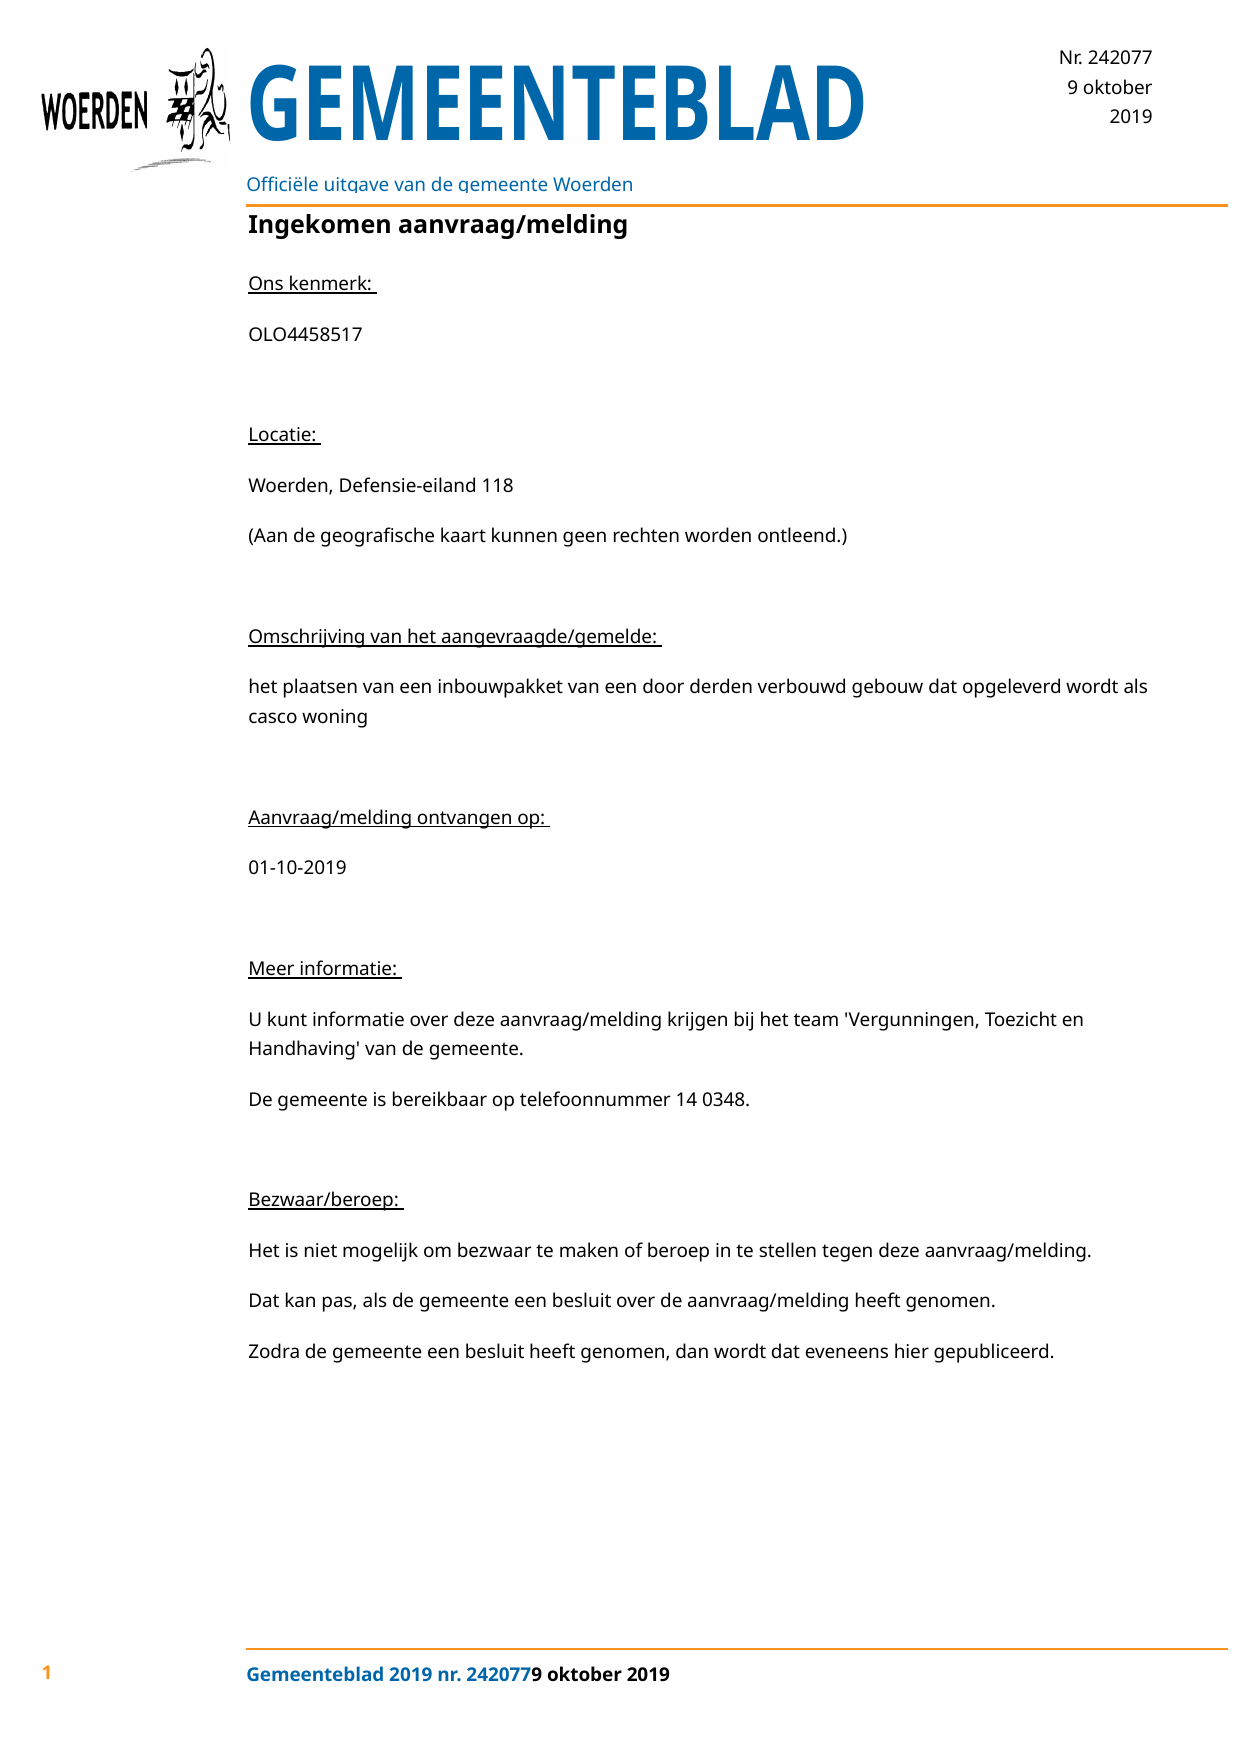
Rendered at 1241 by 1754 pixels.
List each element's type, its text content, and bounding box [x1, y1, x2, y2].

picture [41, 47, 231, 172]
text Aanvraag/melding ontvangen op: [248, 804, 1152, 830]
text U kunt informatie over deze aanvraag/melding krijgen bij het team 'Vergunningen, Toezicht en Handhaving' van de gemeente. [248, 1006, 1152, 1061]
text 01-10-2019 [248, 854, 1152, 880]
text Ons kenmerk: [248, 270, 1152, 296]
text Het is niet mogelijk om bezwaar te maken of beroep in te stellen tegen deze aanvraag/melding. [248, 1237, 1152, 1263]
text het plaatsen van een inbouwpakket van een door derden verbouwd gebouw dat opgeleverd wordt als casco woning [248, 674, 1152, 729]
text OLO4458517 [248, 321, 1152, 346]
text Bezwaar/beroep: [248, 1187, 1152, 1212]
text De gemeente is bereikbaar op telefoonnummer 14 0348. [248, 1086, 1152, 1111]
text Woerden, Defensie-eiland 118 [248, 472, 1152, 498]
text Locatie: [248, 422, 1152, 447]
text Dat kan pas, als de gemeente een besluit over de aanvraag/melding heeft genomen. [248, 1287, 1152, 1313]
text (Aan de geografische kaart kunnen geen rechten worden ontleend.) [248, 522, 1152, 548]
text Ingekomen aanvraag/melding [248, 207, 1152, 241]
text Omschrijving van het aangevraagde/gemelde: [248, 623, 1152, 649]
text Zodra de gemeente een besluit heeft genomen, dan wordt dat eveneens hier gepubliceerd. [248, 1338, 1152, 1363]
text Meer informatie: [248, 955, 1152, 981]
